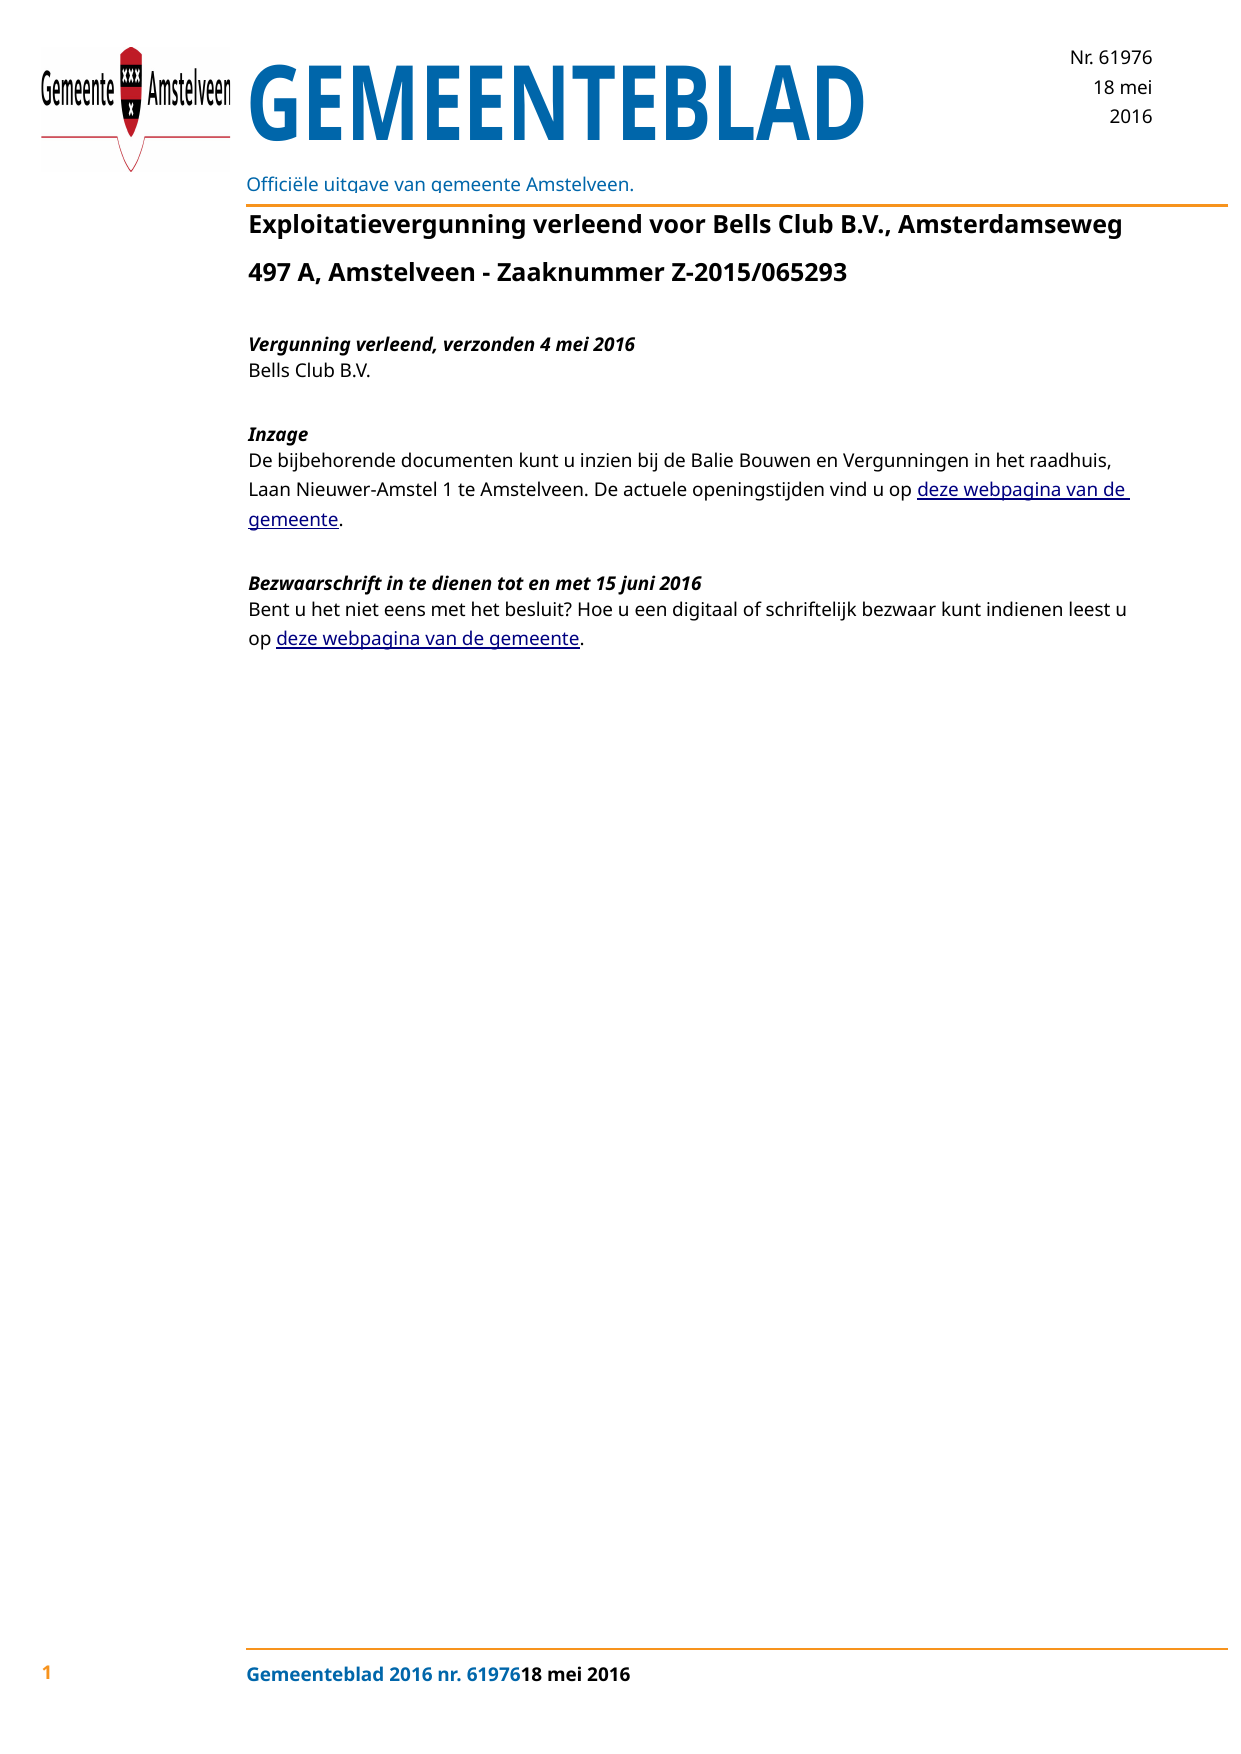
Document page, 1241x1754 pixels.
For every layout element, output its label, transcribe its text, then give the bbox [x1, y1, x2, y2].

text Bells Club B.V. [248, 357, 1152, 383]
text De bijbehorende documenten kunt u inzien bij de Balie Bouwen en Vergunningen in het raadhuis, Laan Nieuwer-Amstel 1 te Amstelveen. De actuele openingstijden vind u op deze webpagina van de gemeente. [248, 447, 1152, 532]
text Inzage [248, 421, 1152, 447]
text Exploitatievergunning verleend voor Bells Club B.V., Amsterdamseweg 497 A, Amstelveen - Zaaknummer Z-2015/065293 [248, 207, 1152, 288]
text Bezwaarschrift in te dienen tot en met 15 juni 2016 [248, 570, 1152, 596]
text Vergunning verleend, verzonden 4 mei 2016 [248, 331, 1152, 357]
text Bent u het niet eens met het besluit? Hoe u een digitaal of schriftelijk bezwaar kunt indienen leest u op deze webpagina van de gemeente. [248, 596, 1152, 651]
picture [41, 47, 231, 172]
